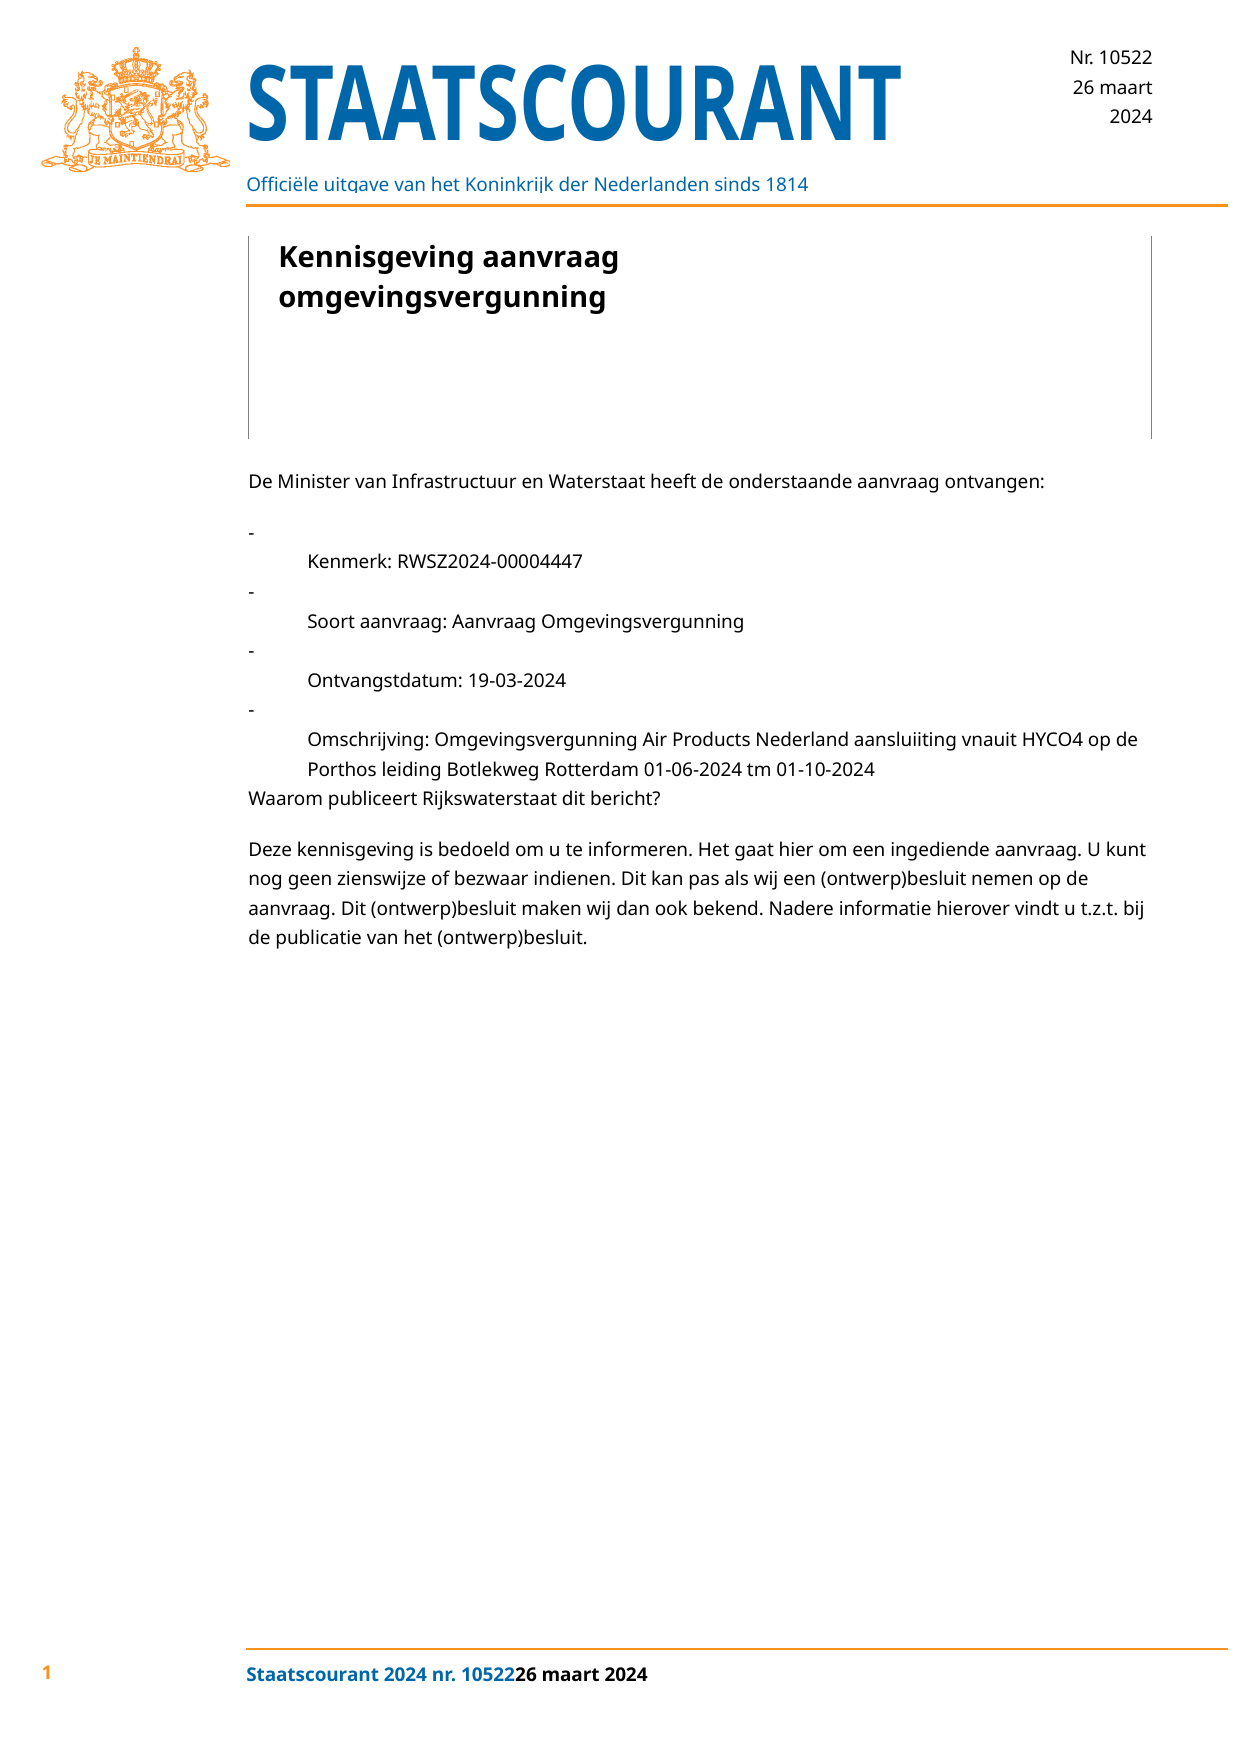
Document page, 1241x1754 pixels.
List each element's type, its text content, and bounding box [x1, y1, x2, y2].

text Waarom publiceert Rijkswaterstaat dit bericht? [248, 785, 1152, 811]
list Ontvangstdatum: 19-03-2024 [248, 667, 1152, 693]
table_header Kennisgeving aanvraag omgevingsvergunning [249, 236, 850, 439]
table_header [1090, 236, 1151, 413]
list Soort aanvraag: Aanvraag Omgevingsvergunning [248, 608, 1152, 633]
picture [912, 236, 1090, 414]
table_header [850, 414, 1151, 439]
list Omschrijving: Omgevingsvergunning Air Products Nederland aansluiiting vnauit HYCO4 op de Porthos leiding Botlekweg Rotterdam 01-06-2024 tm 01-10-2024 [248, 726, 1152, 781]
picture [41, 47, 231, 172]
text De Minister van Infrastructuur en Waterstaat heeft de onderstaande aanvraag ontvangen: [248, 469, 1152, 494]
text Deze kennisgeving is bedoeld om u te informeren. Het gaat hier om een ingediende aanvraag. U kunt nog geen zienswijze of bezwaar indienen. Dit kan pas als wij een (ontwerp)besluit nemen op de aanvraag. Dit (ontwerp)besluit maken wij dan ook bekend. Nadere informatie hierover vindt u t.z.t. bij de publicatie van het (ontwerp)besluit. [248, 836, 1152, 950]
table_header [850, 236, 912, 413]
list Kenmerk: RWSZ2024-00004447 [248, 549, 1152, 574]
